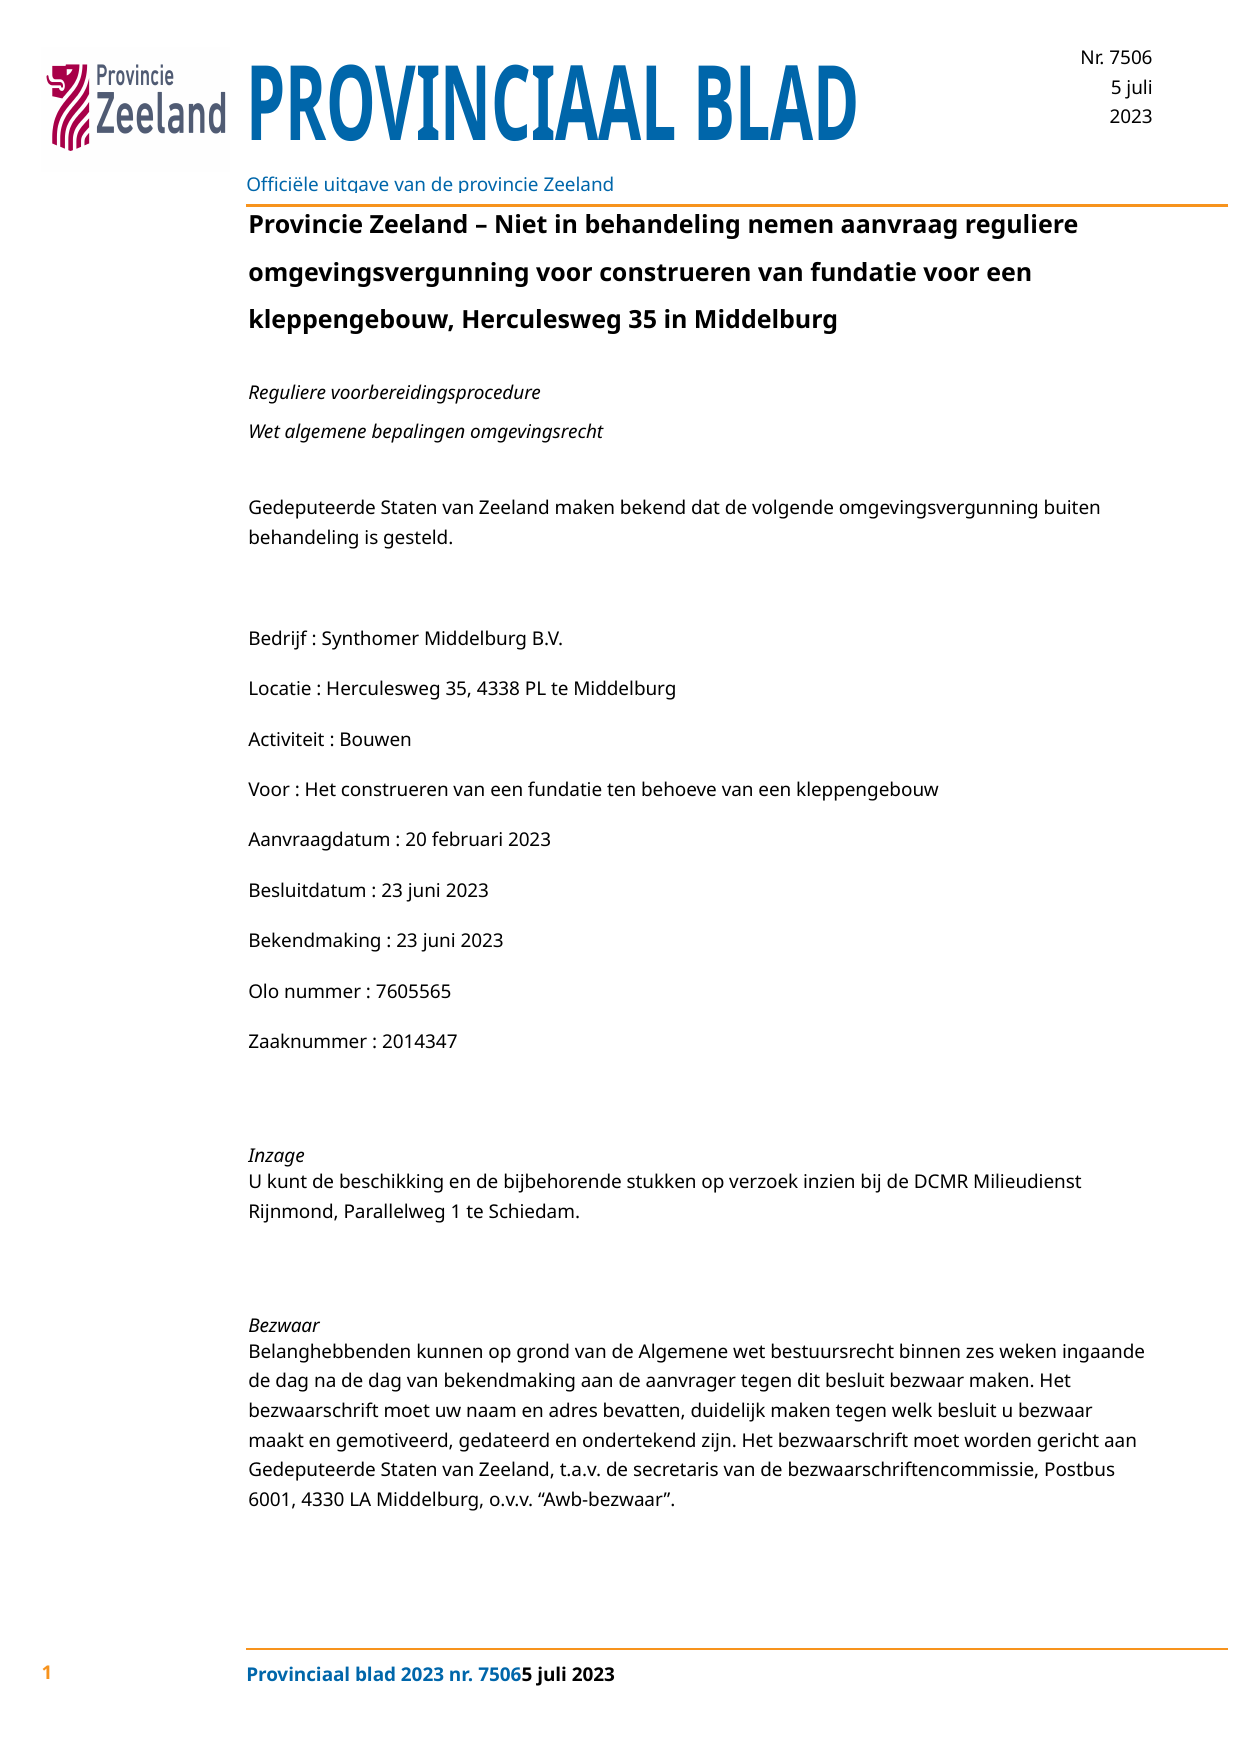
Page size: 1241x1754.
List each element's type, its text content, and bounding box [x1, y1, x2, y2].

text U kunt de beschikking en de bijbehorende stukken op verzoek inzien bij de DCMR Milieudienst Rijnmond, Parallelweg 1 te Schiedam. [248, 1168, 1152, 1224]
text Besluitdatum : 23 juni 2023 [248, 877, 1152, 903]
text Bezwaar [248, 1312, 1152, 1338]
text Bekendmaking : 23 juni 2023 [248, 927, 1152, 953]
picture [41, 47, 231, 172]
text Bedrijf : Synthomer Middelburg B.V. [248, 625, 1152, 651]
text Reguliere voorbereidingsprocedure [248, 379, 1152, 405]
text Gedeputeerde Staten van Zeeland maken bekend dat de volgende omgevingsvergunning buiten behandeling is gesteld. [248, 494, 1152, 550]
text Wet algemene bepalingen omgevingsrecht [248, 418, 1152, 444]
text Zaaknummer : 2014347 [248, 1028, 1152, 1054]
text Voor : Het construeren van een fundatie ten behoeve van een kleppengebouw [248, 776, 1152, 802]
text Belanghebbenden kunnen op grond van de Algemene wet bestuursrecht binnen zes weken ingaande de dag na de dag van bekendmaking aan de aanvrager tegen dit besluit bezwaar maken. Het bezwaarschrift moet uw naam en adres bevatten, duidelijk maken tegen welk besluit u bezwaar maakt en gemotiveerd, gedateerd en ondertekend zijn. Het bezwaarschrift moet worden gericht aan Gedeputeerde Staten van Zeeland, t.a.v. de secretaris van de bezwaarschriftencommissie, Postbus 6001, 4330 LA Middelburg, o.v.v. “Awb-bezwaar”. [248, 1338, 1152, 1512]
text Olo nummer : 7605565 [248, 978, 1152, 1003]
text Activiteit : Bouwen [248, 726, 1152, 751]
text Aanvraagdatum : 20 februari 2023 [248, 827, 1152, 852]
text Provincie Zeeland – Niet in behandeling nemen aanvraag reguliere omgevingsvergunning voor construeren van fundatie voor een kleppengebouw, Herculesweg 35 in Middelburg [248, 207, 1152, 336]
text Locatie : Herculesweg 35, 4338 PL te Middelburg [248, 675, 1152, 701]
text Inzage [248, 1143, 1152, 1168]
